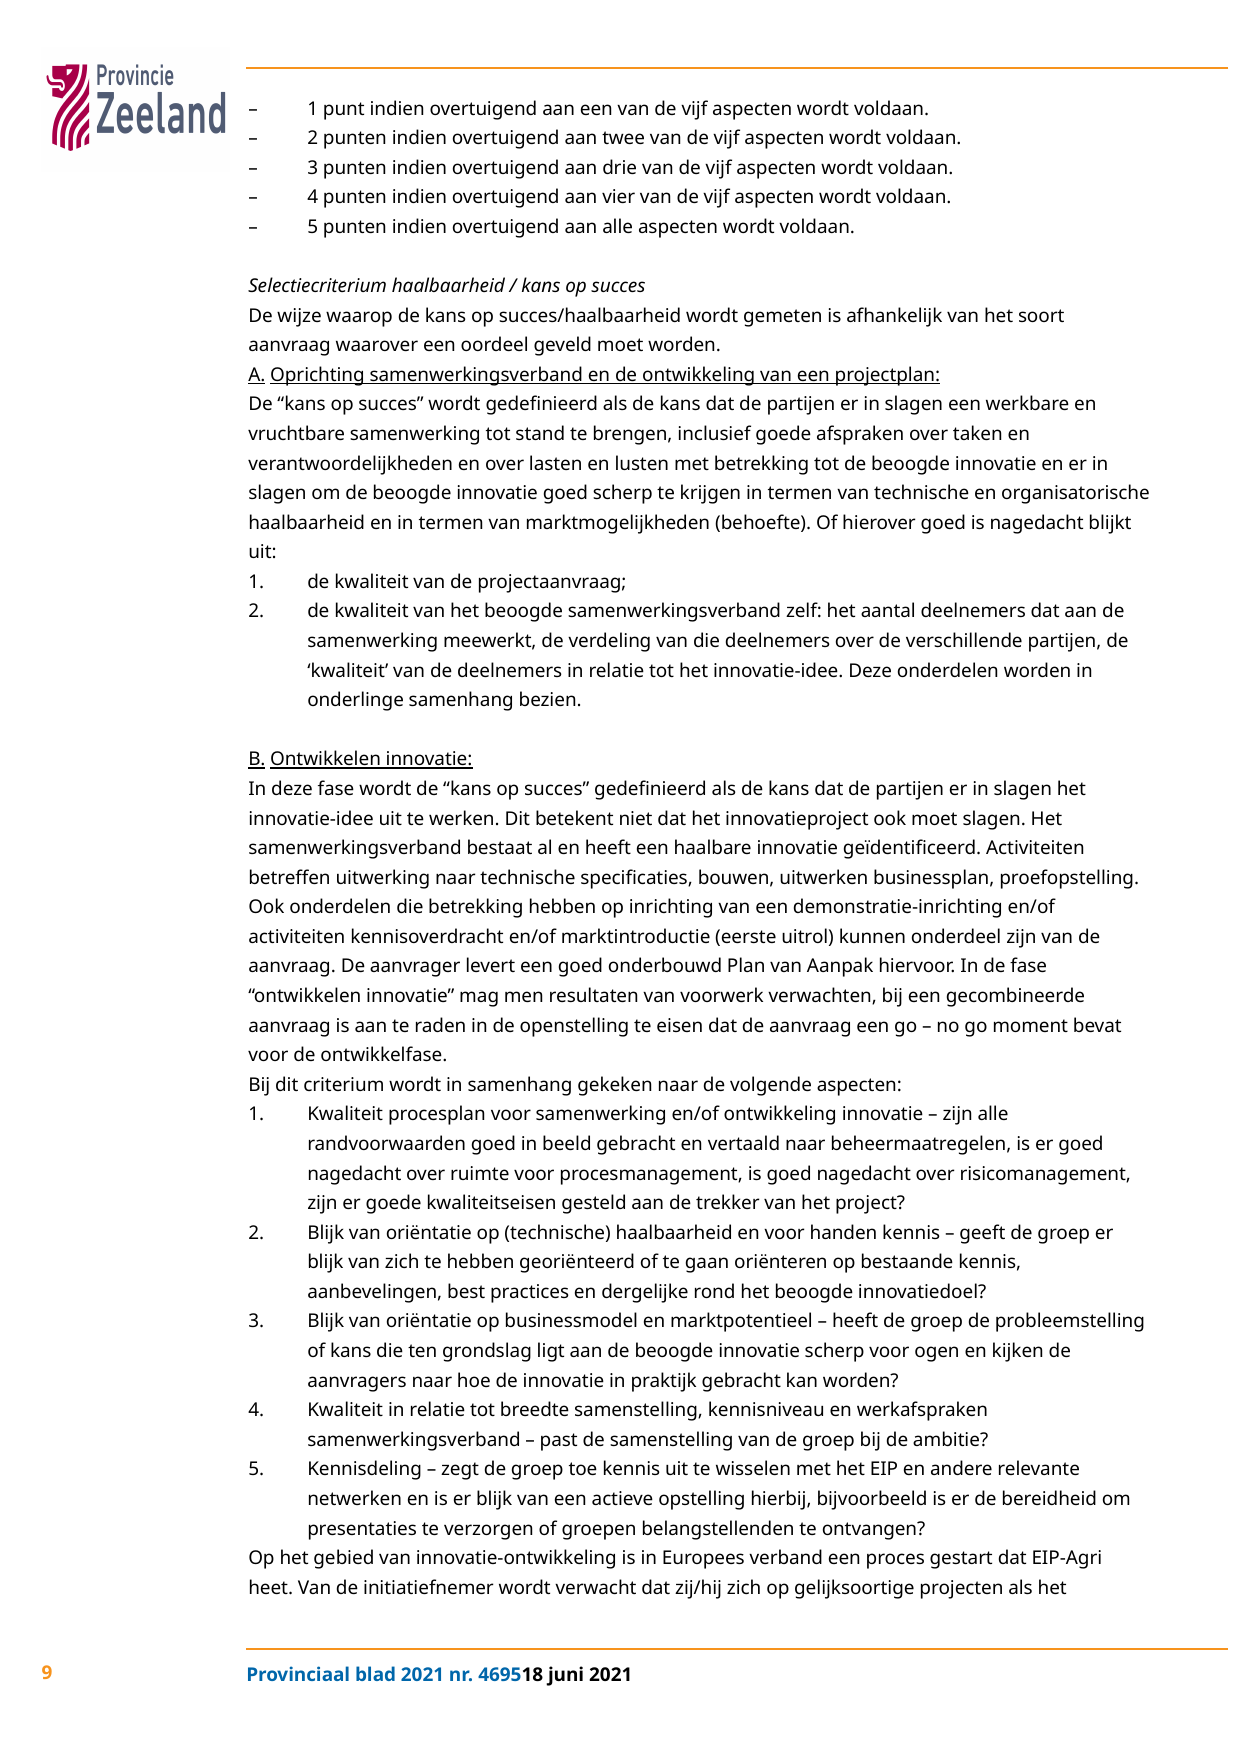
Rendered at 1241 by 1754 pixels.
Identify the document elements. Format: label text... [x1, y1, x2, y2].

list de kwaliteit van de projectaanvraag; [248, 568, 1152, 594]
picture [41, 47, 231, 172]
list 3 punten indien overtuigend aan drie van de vijf aspecten wordt voldaan. [248, 154, 1152, 180]
list 4 punten indien overtuigend aan vier van de vijf aspecten wordt voldaan. [248, 183, 1152, 209]
list 5 punten indien overtuigend aan alle aspecten wordt voldaan. [248, 213, 1152, 239]
list Kwaliteit in relatie tot breedte samenstelling, kennisniveau en werkafspraken samenwerkingsverband – past de samenstelling van de groep bij de ambitie? [248, 1396, 1152, 1452]
list 1 punt indien overtuigend aan een van de vijf aspecten wordt voldaan. [248, 95, 1152, 121]
list de kwaliteit van het beoogde samenwerkingsverband zelf: het aantal deelnemers dat aan de samenwerking meewerkt, de verdeling van die deelnemers over de verschillende partijen, de ‘kwaliteit’ van de deelnemers in relatie tot het innovatie-idee. Deze onderdelen worden in onderlinge samenhang bezien. [248, 598, 1152, 712]
text Op het gebied van innovatie-ontwikkeling is in Europees verband een proces gestart dat EIP-Agri heet. Van de initiatiefnemer wordt verwacht dat zij/hij zich op gelijksoortige projecten als het [248, 1544, 1152, 1600]
text De “kans op succes” wordt gedefinieerd als de kans dat de partijen er in slagen een werkbare en vruchtbare samenwerking tot stand te brengen, inclusief goede afspraken over taken en verantwoordelijkheden en over lasten en lusten met betrekking tot de beoogde innovatie en er in slagen om de beoogde innovatie goed scherp te krijgen in termen van technische en organisatorische haalbaarheid en in termen van marktmogelijkheden (behoefte). Of hierover goed is nagedacht blijkt uit: [248, 391, 1152, 564]
text De wijze waarop de kans op succes/haalbaarheid wordt gemeten is afhankelijk van het soort aanvraag waarover een oordeel geveld moet worden. [248, 302, 1152, 357]
text B. Ontwikkelen innovatie: [248, 746, 1152, 771]
list 2 punten indien overtuigend aan twee van de vijf aspecten wordt voldaan. [248, 124, 1152, 150]
text Bij dit criterium wordt in samenhang gekeken naar de volgende aspecten: [248, 1071, 1152, 1097]
text In deze fase wordt de “kans op succes” gedefinieerd als de kans dat de partijen er in slagen het innovatie-idee uit te werken. Dit betekent niet dat het innovatieproject ook moet slagen. Het samenwerkingsverband bestaat al en heeft een haalbare innovatie geïdentificeerd. Activiteiten betreffen uitwerking naar technische specificaties, bouwen, uitwerken businessplan, proefopstelling. Ook onderdelen die betrekking hebben op inrichting van een demonstratie-inrichting en/of activiteiten kennisoverdracht en/of marktintroductie (eerste uitrol) kunnen onderdeel zijn van de aanvraag. De aanvrager levert een goed onderbouwd Plan van Aanpak hiervoor. In de fase “ontwikkelen innovatie” mag men resultaten van voorwerk verwachten, bij een gecombineerde aanvraag is aan te raden in de openstelling te eisen dat de aanvraag een go – no go moment bevat voor de ontwikkelfase. [248, 775, 1152, 1067]
list Blijk van oriëntatie op (technische) haalbaarheid en voor handen kennis – geeft de groep er blijk van zich te hebben georiënteerd of te gaan oriënteren op bestaande kennis, aanbevelingen, best practices en dergelijke rond het beoogde innovatiedoel? [248, 1219, 1152, 1304]
list Kennisdeling – zegt de groep toe kennis uit te wisselen met het EIP en andere relevante netwerken en is er blijk van een actieve opstelling hierbij, bijvoorbeeld is er de bereidheid om presentaties te verzorgen of groepen belangstellenden te ontvangen? [248, 1456, 1152, 1541]
list Blijk van oriëntatie op businessmodel en marktpotentieel – heeft de groep de probleemstelling of kans die ten grondslag ligt aan de beoogde innovatie scherp voor ogen en kijken de aanvragers naar hoe de innovatie in praktijk gebracht kan worden? [248, 1308, 1152, 1393]
text Selectiecriterium haalbaarheid / kans op succes [248, 272, 1152, 298]
list Kwaliteit procesplan voor samenwerking en/of ontwikkeling innovatie – zijn alle randvoorwaarden goed in beeld gebracht en vertaald naar beheermaatregelen, is er goed nagedacht over ruimte voor procesmanagement, is goed nagedacht over risicomanagement, zijn er goede kwaliteitseisen gesteld aan de trekker van het project? [248, 1101, 1152, 1215]
text A. Oprichting samenwerkingsverband en de ontwikkeling van een projectplan: [248, 361, 1152, 387]
